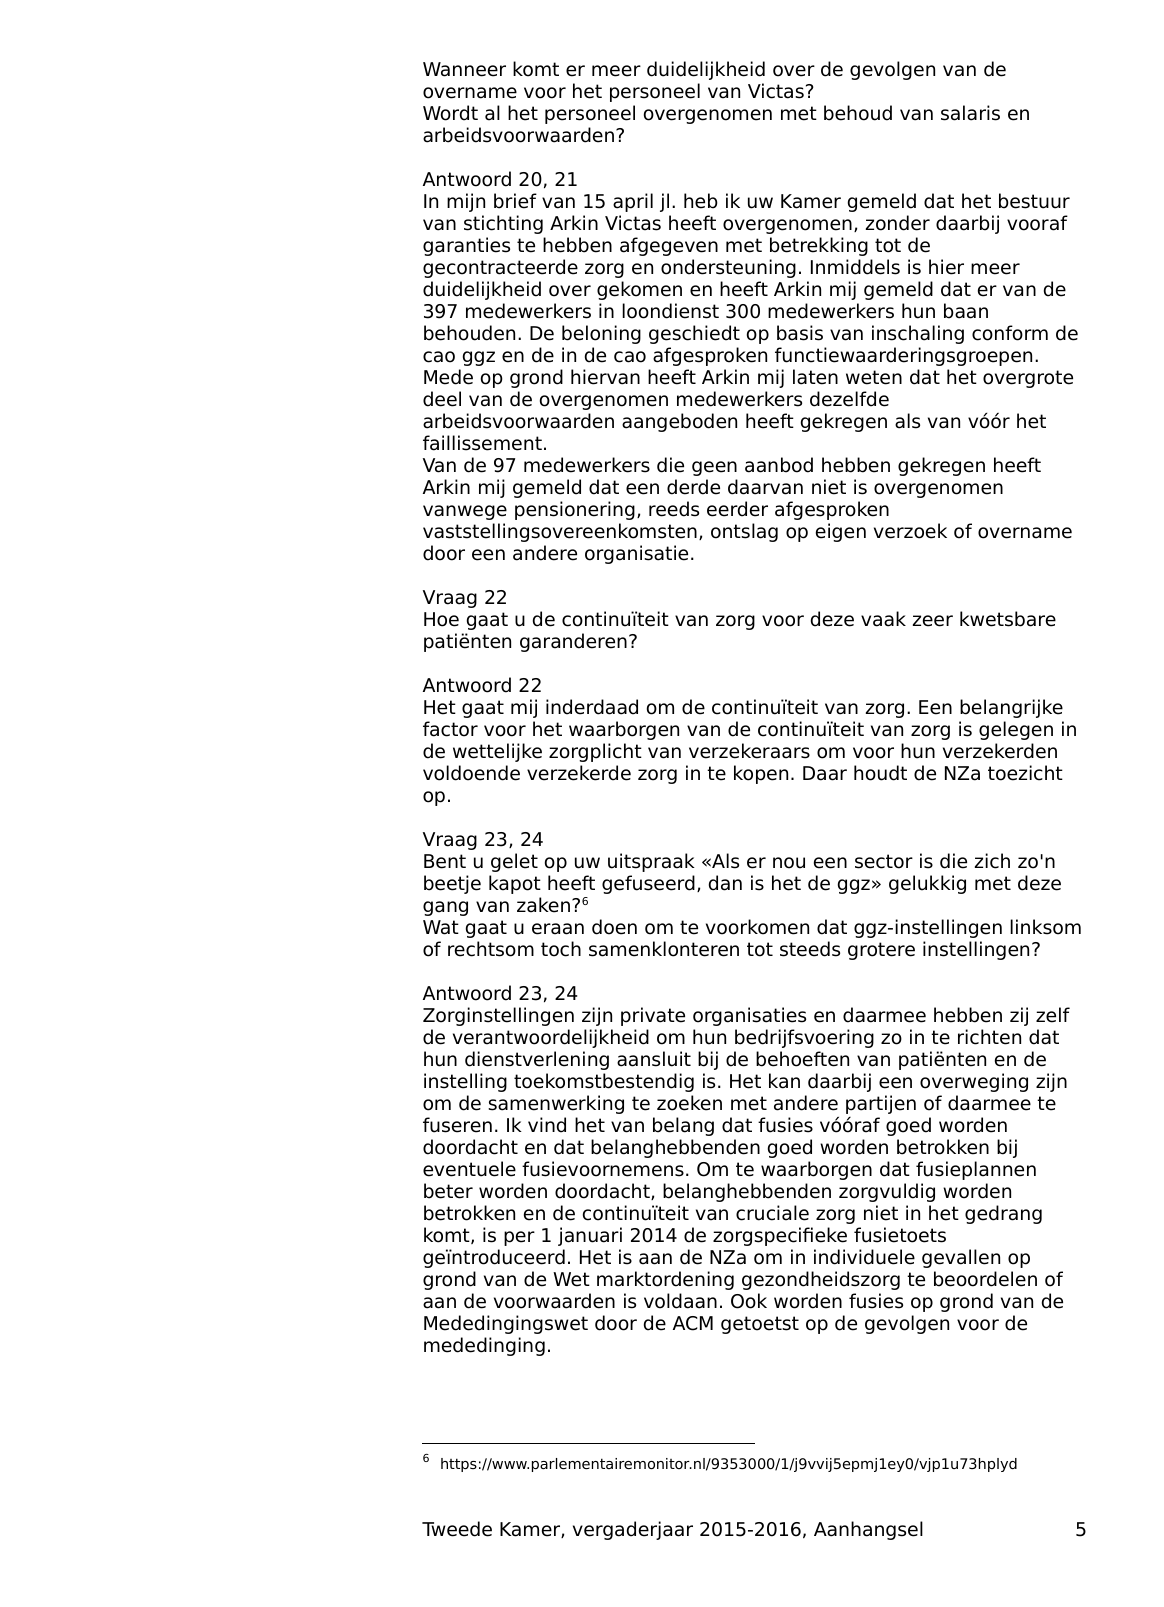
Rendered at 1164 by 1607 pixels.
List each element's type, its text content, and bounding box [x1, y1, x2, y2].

text Hoe gaat u de continuïteit van zorg voor deze vaak zeer kwetsbare patiënten garanderen? [422, 609, 1087, 653]
text Van de 97 medewerkers die geen aanbod hebben gekregen heeft Arkin mij gemeld dat een derde daarvan niet is overgenomen vanwege pensionering, reeds eerder afgesproken vaststellingsovereenkomsten, ontslag op eigen verzoek of overname door een andere organisatie. [422, 455, 1087, 565]
text In mijn brief van 15 april jl. heb ik uw Kamer gemeld dat het bestuur van stichting Arkin Victas heeft overgenomen, zonder daarbij vooraf garanties te hebben afgegeven met betrekking tot de gecontracteerde zorg en ondersteuning. Inmiddels is hier meer duidelijkheid over gekomen en heeft Arkin mij gemeld dat er van de 397 medewerkers in loondienst 300 medewerkers hun baan behouden. De beloning geschiedt op basis van inschaling conform de cao ggz en de in de cao afgesproken functiewaarderingsgroepen. Mede op grond hiervan heeft Arkin mij laten weten dat het overgrote deel van de overgenomen medewerkers dezelfde arbeidsvoorwaarden aangeboden heeft gekregen als van vóór het faillissement. [422, 191, 1087, 455]
text Zorginstellingen zijn private organisaties en daarmee hebben zij zelf de verantwoordelijkheid om hun bedrijfsvoering zo in te richten dat hun dienstverlening aansluit bij de behoeften van patiënten en de instelling toekomstbestendig is. Het kan daarbij een overweging zijn om de samenwerking te zoeken met andere partijen of daarmee te fuseren. Ik vind het van belang dat fusies vóóraf goed worden doordacht en dat belanghebbenden goed worden betrokken bij eventuele fusievoornemens. Om te waarborgen dat fusieplannen beter worden doordacht, belanghebbenden zorgvuldig worden betrokken en de continuïteit van cruciale zorg niet in het gedrang komt, is per 1 januari 2014 de zorgspecifieke fusietoets geïntroduceerd. Het is aan de NZa om in individuele gevallen op grond van de Wet marktordening gezondheidszorg te beoordelen of aan de voorwaarden is voldaan. Ook worden fusies op grond van de Mededingingswet door de ACM getoetst op de gevolgen voor de mededinging. [422, 1005, 1087, 1357]
text Wat gaat u eraan doen om te voorkomen dat ggz-instellingen linksom of rechtsom toch samenklonteren tot steeds grotere instellingen? [422, 917, 1087, 961]
text https://www.parlementairemonitor.nl/9353000/1/j9vvij5epmj1ey0/vjp1u73hplyd [422, 1452, 1087, 1474]
text Antwoord 23, 24 [422, 983, 1087, 1005]
text Het gaat mij inderdaad om de continuïteit van zorg. Een belangrijke factor voor het waarborgen van de continuïteit van zorg is gelegen in de wettelijke zorgplicht van verzekeraars om voor hun verzekerden voldoende verzekerde zorg in te kopen. Daar houdt de NZa toezicht op. [422, 697, 1087, 807]
text Wanneer komt er meer duidelijkheid over de gevolgen van de overname voor het personeel van Victas? [422, 59, 1087, 103]
text Antwoord 22 [422, 675, 1087, 697]
text Vraag 22 [422, 587, 1087, 609]
text Antwoord 20, 21 [422, 169, 1087, 191]
text Bent u gelet op uw uitspraak «Als er nou een sector is die zich zo'n beetje kapot heeft gefuseerd, dan is het de ggz» gelukkig met deze gang van zaken? [422, 851, 1087, 917]
text Wordt al het personeel overgenomen met behoud van salaris en arbeidsvoorwaarden? [422, 103, 1087, 147]
text Vraag 23, 24 [422, 829, 1087, 851]
